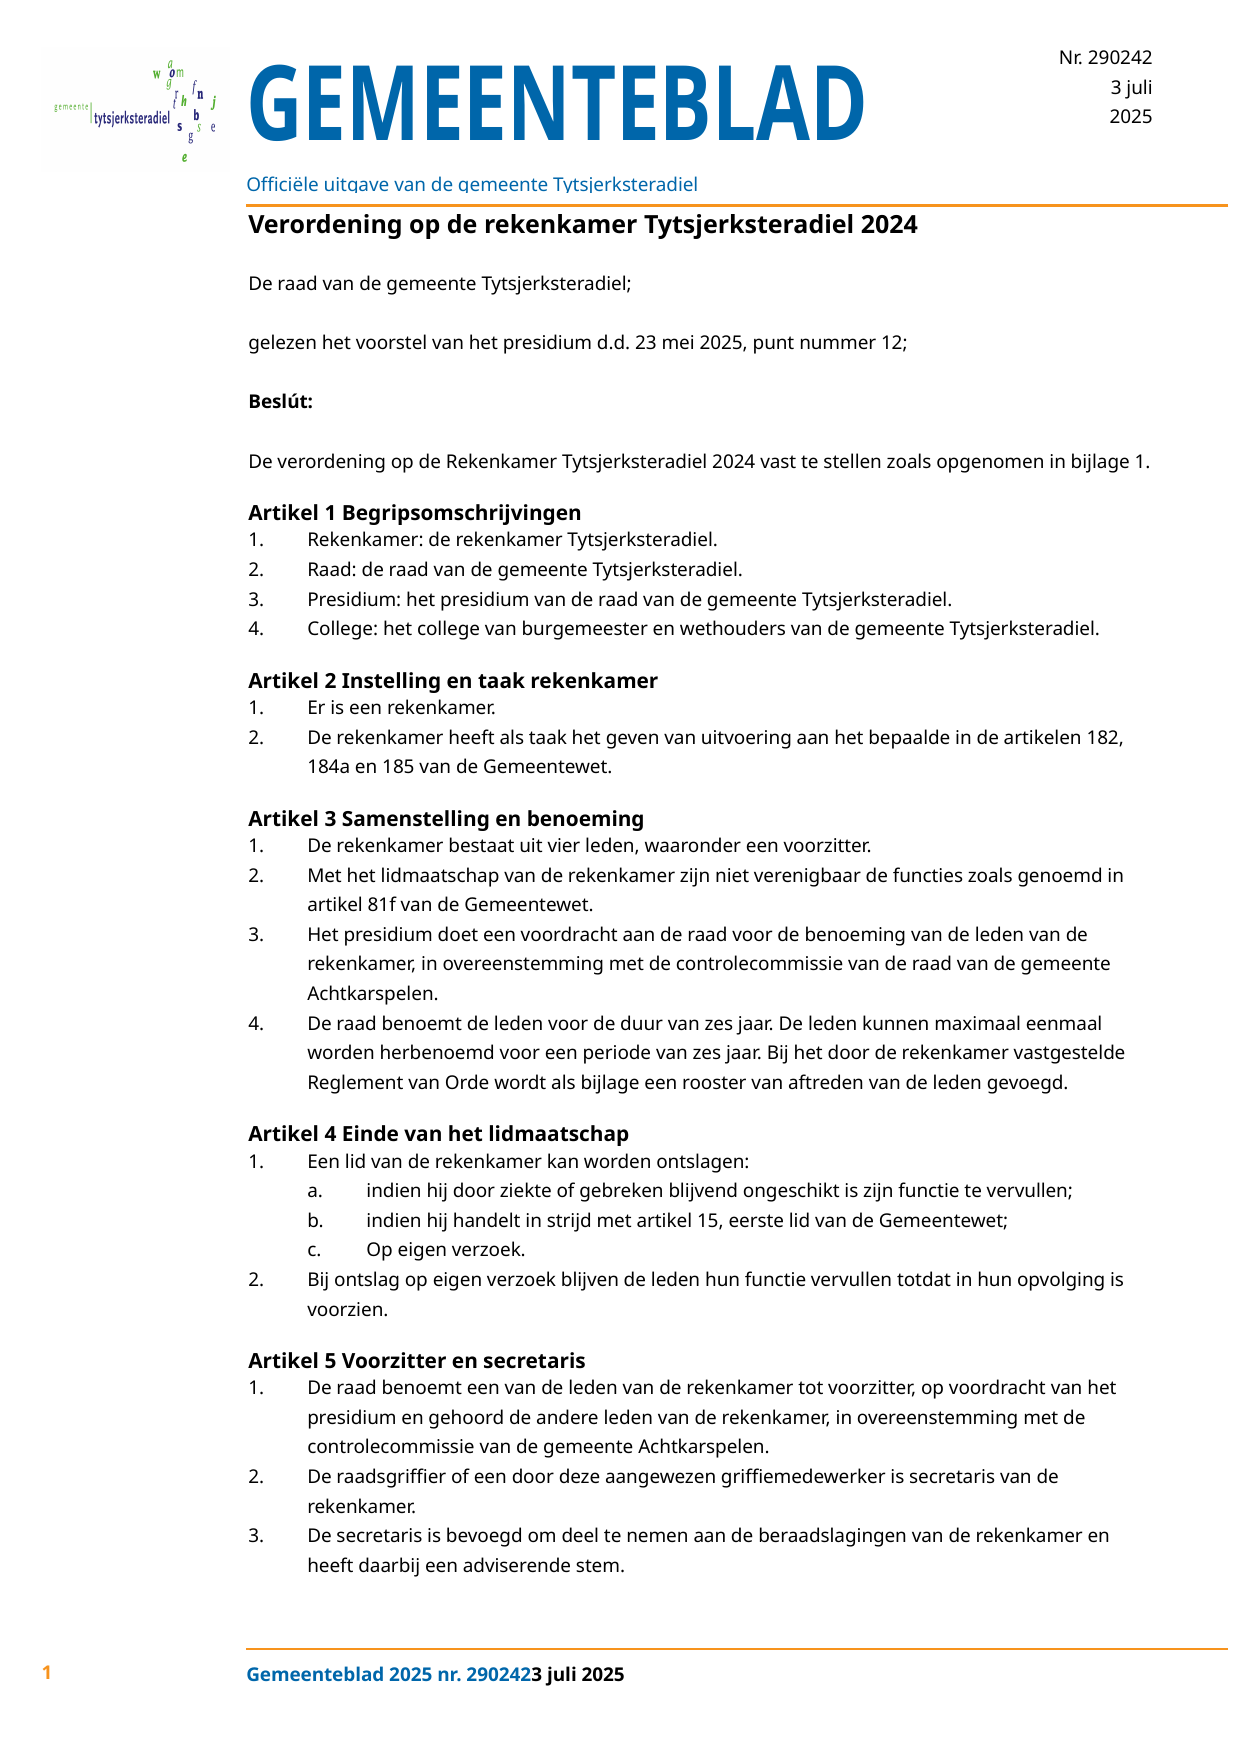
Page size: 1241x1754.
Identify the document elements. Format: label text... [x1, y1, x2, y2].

list College: het college van burgemeester en wethouders van de gemeente Tytsjerksteradiel. [248, 615, 1152, 641]
list De raadsgriffier of een door deze aangewezen griffiemedewerker is secretaris van de rekenkamer. [248, 1463, 1152, 1519]
text Artikel 5 Voorzitter en secretaris [248, 1346, 1152, 1374]
list De rekenkamer bestaat uit vier leden, waaronder een voorzitter. [248, 832, 1152, 858]
list Op eigen verzoek. [307, 1237, 1152, 1262]
list Raad: de raad van de gemeente Tytsjerksteradiel. [248, 556, 1152, 582]
list De raad benoemt een van de leden van de rekenkamer tot voorzitter, op voordracht van het presidium en gehoord de andere leden van de rekenkamer, in overeenstemming met de controlecommissie van de gemeente Achtkarspelen. [248, 1374, 1152, 1459]
text Artikel 3 Samenstelling en benoeming [248, 804, 1152, 832]
text Verordening op de rekenkamer Tytsjerksteradiel 2024 [248, 207, 1152, 241]
text De raad van de gemeente Tytsjerksteradiel; [248, 270, 1152, 296]
text Artikel 2 Instelling en taak rekenkamer [248, 666, 1152, 694]
list Rekenkamer: de rekenkamer Tytsjerksteradiel. [248, 527, 1152, 552]
list Er is een rekenkamer. [248, 694, 1152, 720]
list Het presidium doet een voordracht aan de raad voor de benoeming van de leden van de rekenkamer, in overeenstemming met de controlecommissie van de raad van de gemeente Achtkarspelen. [248, 921, 1152, 1006]
list indien hij handelt in strijd met artikel 15, eerste lid van de Gemeentewet; [307, 1207, 1152, 1233]
list Met het lidmaatschap van de rekenkamer zijn niet verenigbaar de functies zoals genoemd in artikel 81f van de Gemeentewet. [248, 862, 1152, 917]
picture [41, 47, 231, 172]
list Presidium: het presidium van de raad van de gemeente Tytsjerksteradiel. [248, 586, 1152, 612]
text Artikel 4 Einde van het lidmaatschap [248, 1119, 1152, 1148]
list De raad benoemt de leden voor de duur van zes jaar. De leden kunnen maximaal eenmaal worden herbenoemd voor een periode van zes jaar. Bij het door de rekenkamer vastgestelde Reglement van Orde wordt als bijlage een rooster van aftreden van de leden gevoegd. [248, 1010, 1152, 1095]
text gelezen het voorstel van het presidium d.d. 23 mei 2025, punt nummer 12; [248, 329, 1152, 355]
list De secretaris is bevoegd om deel te nemen aan de beraadslagingen van de rekenkamer en heeft daarbij een adviserende stem. [248, 1522, 1152, 1578]
list Bij ontslag op eigen verzoek blijven de leden hun functie vervullen totdat in hun opvolging is voorzien. [248, 1266, 1152, 1321]
text Beslút: [248, 389, 1152, 414]
text De verordening op de Rekenkamer Tytsjerksteradiel 2024 vast te stellen zoals opgenomen in bijlage 1. [248, 448, 1152, 473]
list De rekenkamer heeft als taak het geven van uitvoering aan het bepaalde in de artikelen 182, 184a en 185 van de Gemeentewet. [248, 724, 1152, 779]
text Artikel 1 Begripsomschrijvingen [248, 498, 1152, 527]
list indien hij door ziekte of gebreken blijvend ongeschikt is zijn functie te vervullen; [307, 1177, 1152, 1203]
list Een lid van de rekenkamer kan worden ontslagen: [248, 1148, 1152, 1173]
